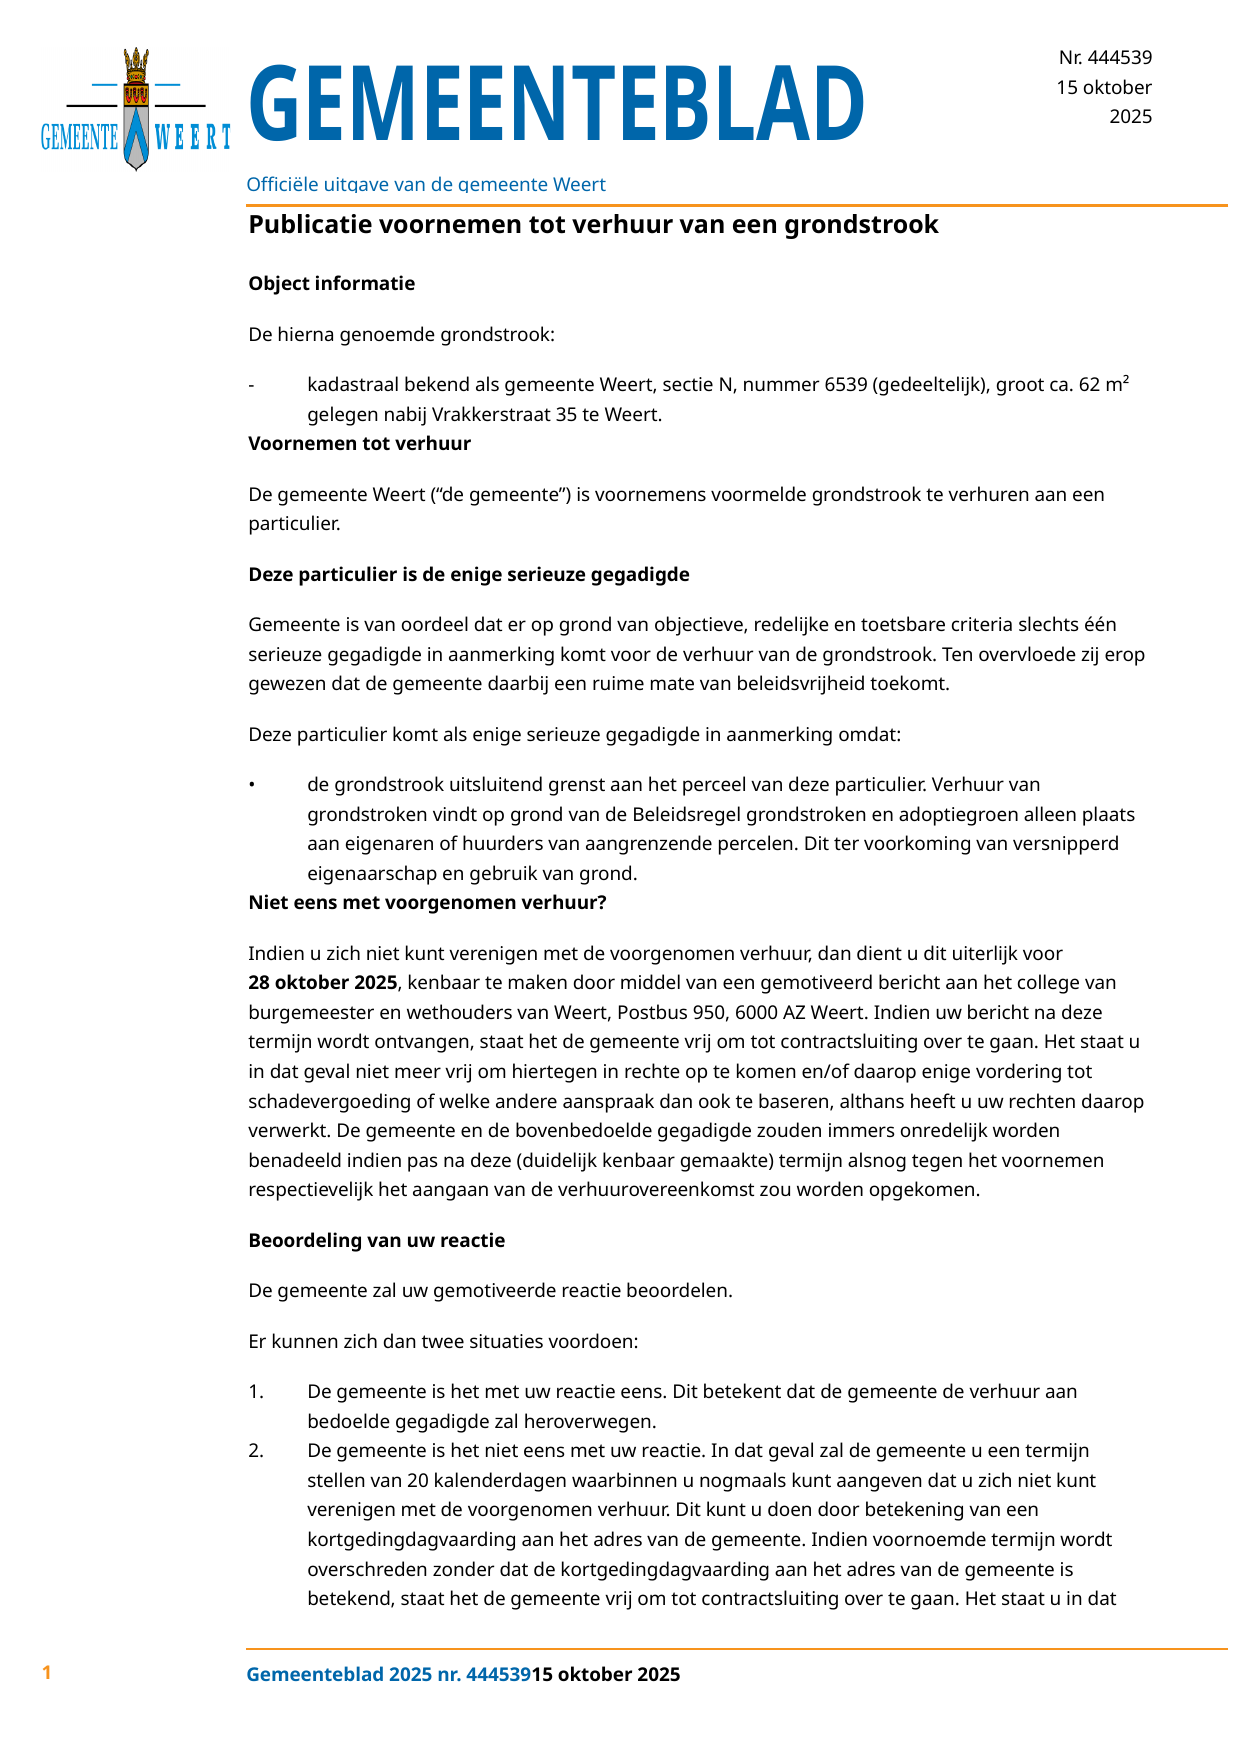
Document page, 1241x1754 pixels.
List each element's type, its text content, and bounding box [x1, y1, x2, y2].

text Beoordeling van uw reactie [248, 1227, 1152, 1253]
text Deze particulier komt als enige serieuze gegadigde in aanmerking omdat: [248, 721, 1152, 746]
text De gemeente Weert (“de gemeente”) is voornemens voormelde grondstrook te verhuren aan een particulier. [248, 481, 1152, 536]
list kadastraal bekend als gemeente Weert, sectie N, nummer 6539 (gedeeltelijk), groot ca. 62 m² gelegen nabij Vrakkerstraat 35 te Weert. [248, 371, 1152, 426]
picture [41, 47, 231, 172]
text Voornemen tot verhuur [248, 430, 1152, 456]
list De gemeente is het met uw reactie eens. Dit betekent dat de gemeente de verhuur aan bedoelde gegadigde zal heroverwegen. [248, 1378, 1152, 1433]
list de grondstrook uitsluitend grenst aan het perceel van deze particulier. Verhuur van grondstroken vindt op grond van de Beleidsregel grondstroken en adoptiegroen alleen plaats aan eigenaren of huurders van aangrenzende percelen. Dit ter voorkoming van versnipperd eigenaarschap en gebruik van grond. [248, 771, 1152, 886]
text Er kunnen zich dan twee situaties voordoen: [248, 1328, 1152, 1353]
text Niet eens met voorgenomen verhuur? [248, 889, 1152, 915]
list De gemeente is het niet eens met uw reactie. In dat geval zal de gemeente u een termijn stellen van 20 kalenderdagen waarbinnen u nogmaals kunt aangeven dat u zich niet kunt verenigen met de voorgenomen verhuur. Dit kunt u doen door betekening van een kortgedingdagvaarding aan het adres van de gemeente. Indien voornoemde termijn wordt overschreden zonder dat de kortgedingdagvaarding aan het adres van de gemeente is betekend, staat het de gemeente vrij om tot contractsluiting over te gaan. Het staat u in dat [248, 1437, 1152, 1611]
text Deze particulier is de enige serieuze gegadigde [248, 561, 1152, 586]
text Publicatie voornemen tot verhuur van een grondstrook [248, 207, 1152, 241]
text De hierna genoemde grondstrook: [248, 321, 1152, 346]
text De gemeente zal uw gemotiveerde reactie beoordelen. [248, 1277, 1152, 1303]
text Object informatie [248, 270, 1152, 296]
text Gemeente is van oordeel dat er op grond van objectieve, redelijke en toetsbare criteria slechts één serieuze gegadigde in aanmerking komt voor de verhuur van de grondstrook. Ten overvloede zij erop gewezen dat de gemeente daarbij een ruime mate van beleidsvrijheid toekomt. [248, 611, 1152, 696]
text Indien u zich niet kunt verenigen met de voorgenomen verhuur, dan dient u dit uiterlijk voor 28 oktober 2025, kenbaar te maken door middel van een gemotiveerd bericht aan het college van burgemeester en wethouders van Weert, Postbus 950, 6000 AZ Weert. Indien uw bericht na deze termijn wordt ontvangen, staat het de gemeente vrij om tot contractsluiting over te gaan. Het staat u in dat geval niet meer vrij om hiertegen in rechte op te komen en/of daarop enige vordering tot schadevergoeding of welke andere aanspraak dan ook te baseren, althans heeft u uw rechten daarop verwerkt. De gemeente en de bovenbedoelde gegadigde zouden immers onredelijk worden benadeeld indien pas na deze (duidelijk kenbaar gemaakte) termijn alsnog tegen het voornemen respectievelijk het aangaan van de verhuurovereenkomst zou worden opgekomen. [248, 940, 1152, 1202]
